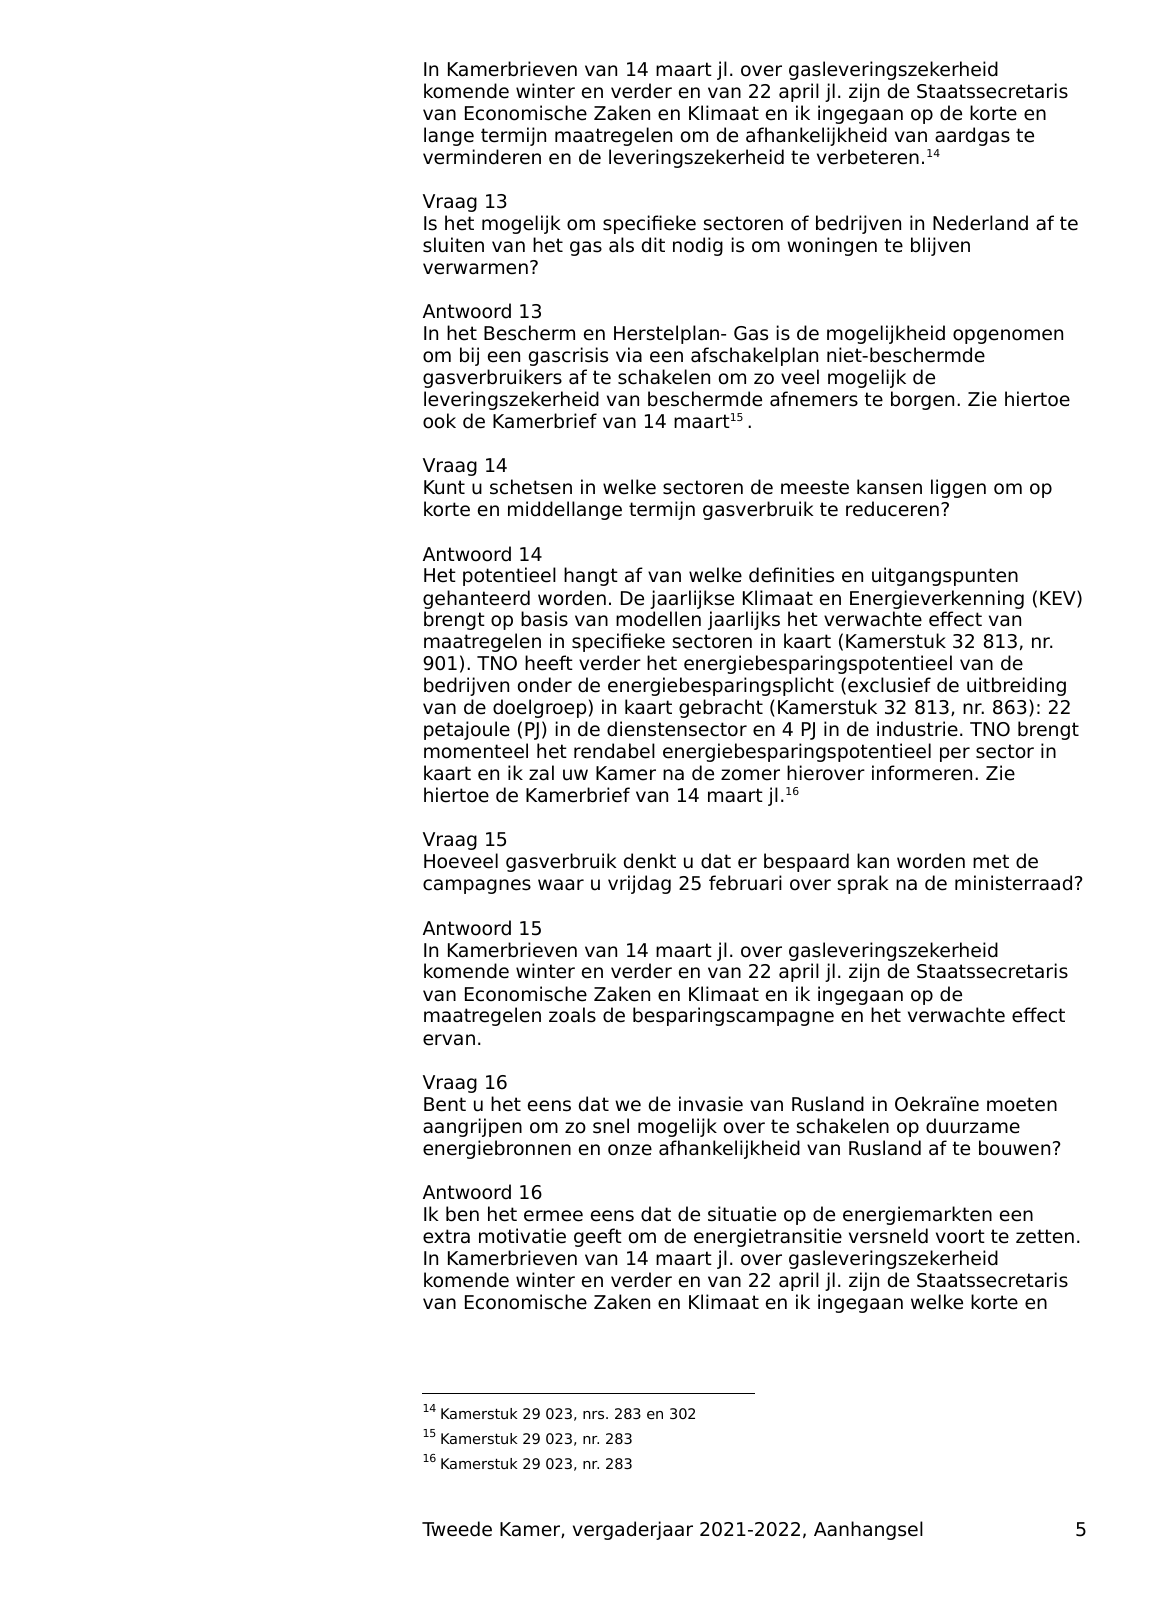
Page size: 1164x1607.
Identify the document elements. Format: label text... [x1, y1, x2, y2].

text Antwoord 13 [422, 301, 1087, 323]
text Kamerstuk 29 023, nr. 283 [422, 1452, 1087, 1474]
text Kamerstuk 29 023, nr. 283 [422, 1427, 1087, 1449]
text Hoeveel gasverbruik denkt u dat er bespaard kan worden met de campagnes waar u vrijdag 25 februari over sprak na de ministerraad? [422, 851, 1087, 895]
text In Kamerbrieven van 14 maart jl. over gasleveringszekerheid komende winter en verder en van 22 april jl. zijn de Staatssecretaris van Economische Zaken en Klimaat en ik ingegaan op de maatregelen zoals de besparingscampagne en het verwachte effect ervan. [422, 939, 1087, 1049]
text Kamerstuk 29 023, nrs. 283 en 302 [422, 1402, 1087, 1424]
text Is het mogelijk om specifieke sectoren of bedrijven in Nederland af te sluiten van het gas als dit nodig is om woningen te blijven verwarmen? [422, 213, 1087, 279]
text Antwoord 16 [422, 1182, 1087, 1204]
text Antwoord 15 [422, 917, 1087, 939]
text In het Bescherm en Herstelplan- Gas is de mogelijkheid opgenomen om bij een gascrisis via een afschakelplan niet-beschermde gasverbruikers af te schakelen om zo veel mogelijk de leveringszekerheid van beschermde afnemers te borgen. Zie hiertoe ook de Kamerbrief van 14 maart. [422, 323, 1087, 433]
text In Kamerbrieven van 14 maart jl. over gasleveringszekerheid komende winter en verder en van 22 april jl. zijn de Staatssecretaris van Economische Zaken en Klimaat en ik ingegaan op de korte en lange termijn maatregelen om de afhankelijkheid van aardgas te verminderen en de leveringszekerheid te verbeteren. [422, 59, 1087, 169]
text Ik ben het ermee eens dat de situatie op de energiemarkten een extra motivatie geeft om de energietransitie versneld voort te zetten. In Kamerbrieven van 14 maart jl. over gasleveringszekerheid komende winter en verder en van 22 april jl. zijn de Staatssecretaris van Economische Zaken en Klimaat en ik ingegaan welke korte en [422, 1204, 1087, 1313]
text Bent u het eens dat we de invasie van Rusland in Oekraïne moeten aangrijpen om zo snel mogelijk over te schakelen op duurzame energiebronnen en onze afhankelijkheid van Rusland af te bouwen? [422, 1093, 1087, 1159]
text Vraag 14 [422, 455, 1087, 477]
text Het potentieel hangt af van welke definities en uitgangspunten gehanteerd worden. De jaarlijkse Klimaat en Energieverkenning (KEV) brengt op basis van modellen jaarlijks het verwachte effect van maatregelen in specifieke sectoren in kaart (Kamerstuk 32 813, nr. 901). TNO heeft verder het energiebesparingspotentieel van de bedrijven onder de energiebesparingsplicht (exclusief de uitbreiding van de doelgroep) in kaart gebracht (Kamerstuk 32 813, nr. 863): 22 petajoule (PJ) in de dienstensector en 4 PJ in de industrie. TNO brengt momenteel het rendabel energiebesparingspotentieel per sector in kaart en ik zal uw Kamer na de zomer hierover informeren. Zie hiertoe de Kamerbrief van 14 maart jl. [422, 565, 1087, 807]
text Kunt u schetsen in welke sectoren de meeste kansen liggen om op korte en middellange termijn gasverbruik te reduceren? [422, 477, 1087, 521]
text Vraag 15 [422, 829, 1087, 851]
text Vraag 13 [422, 191, 1087, 213]
text Vraag 16 [422, 1072, 1087, 1093]
text Antwoord 14 [422, 543, 1087, 565]
